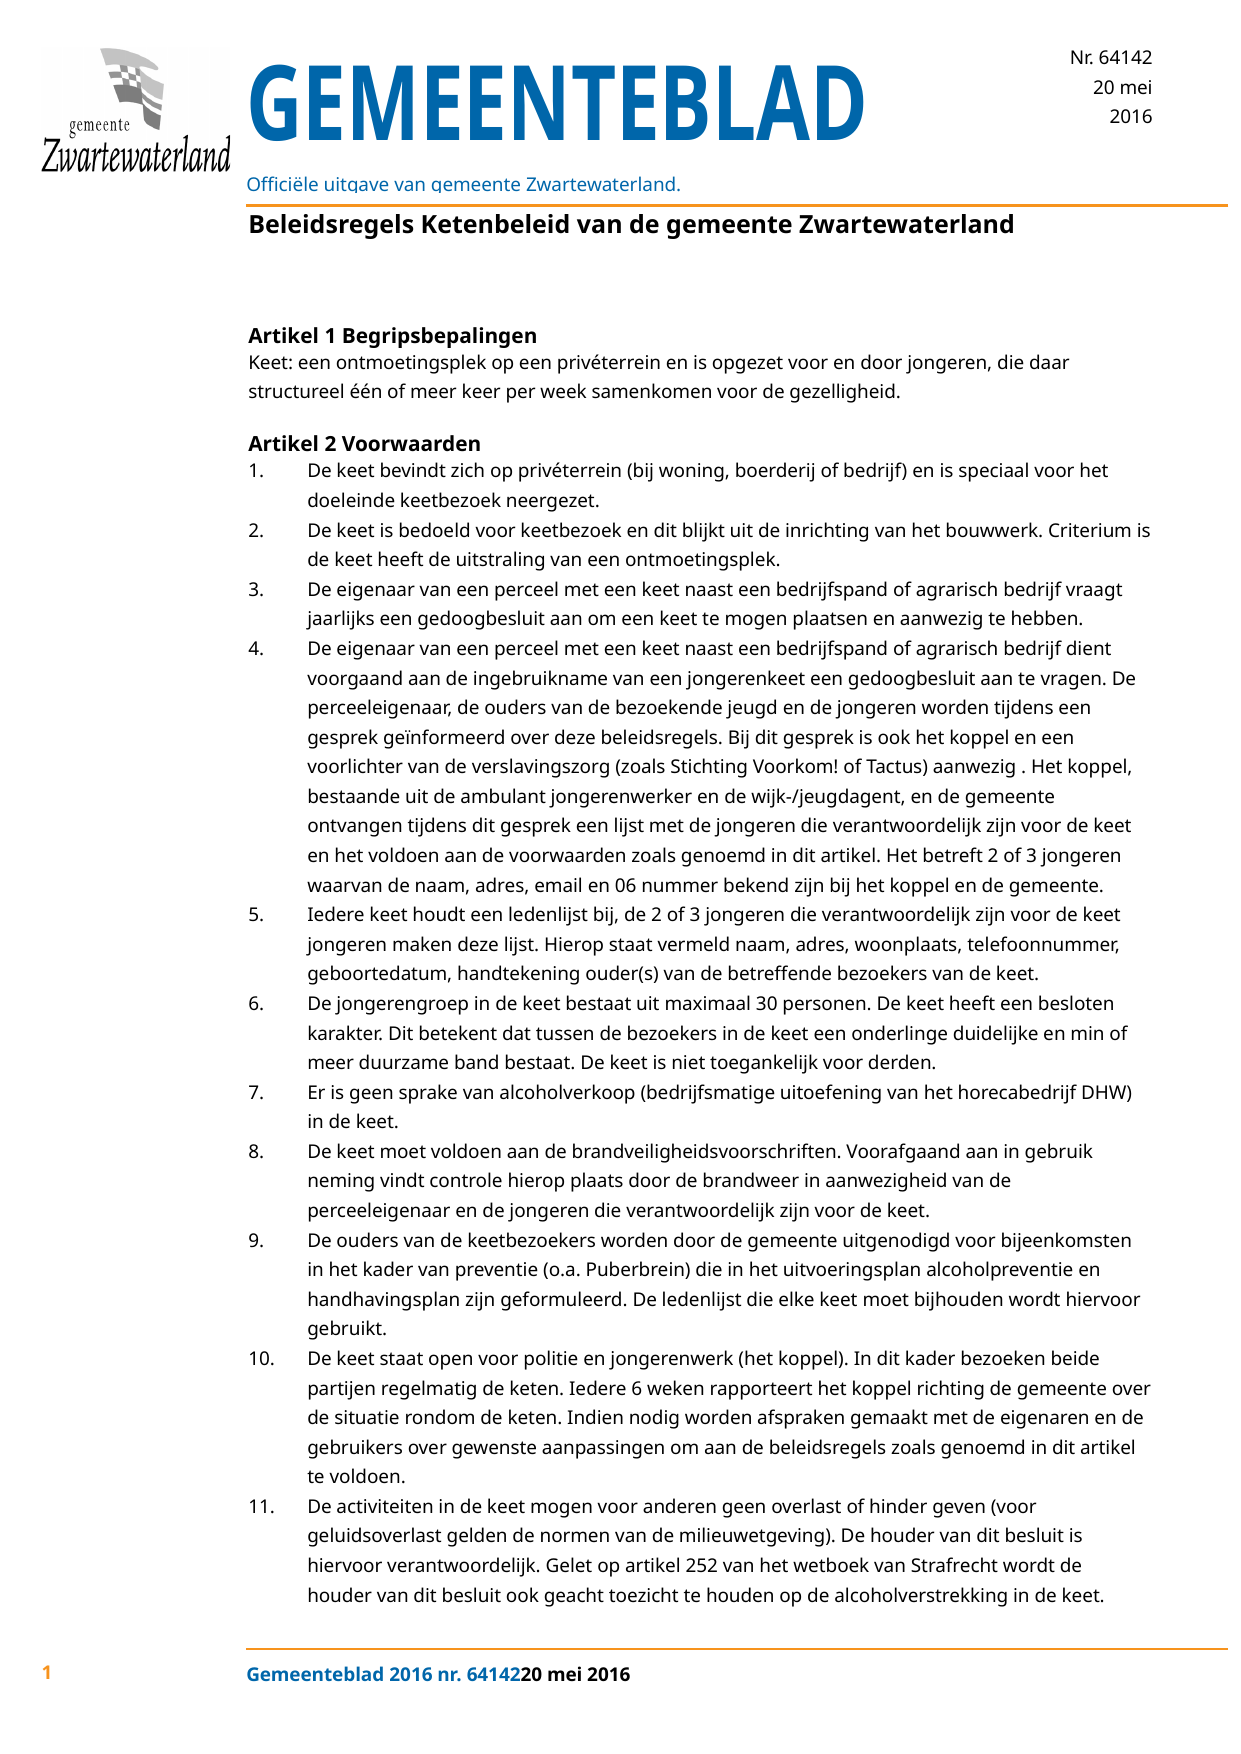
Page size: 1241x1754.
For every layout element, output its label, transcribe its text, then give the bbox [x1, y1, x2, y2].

list De keet moet voldoen aan de brandveiligheidsvoorschriften. Voorafgaand aan in gebruik neming vindt controle hierop plaats door de brandweer in aanwezigheid van de perceeleigenaar en de jongeren die verantwoordelijk zijn voor de keet. [248, 1138, 1152, 1223]
text Artikel 1 Begripsbepalingen [248, 321, 1152, 349]
list De eigenaar van een perceel met een keet naast een bedrijfspand of agrarisch bedrijf dient voorgaand aan de ingebruikname van een jongerenkeet een gedoogbesluit aan te vragen. De perceeleigenaar, de ouders van de bezoekende jeugd en de jongeren worden tijdens een gesprek geïnformeerd over deze beleidsregels. Bij dit gesprek is ook het koppel en een voorlichter van de verslavingszorg (zoals Stichting Voorkom! of Tactus) aanwezig . Het koppel, bestaande uit de ambulant jongerenwerker en de wijk-/jeugdagent, en de gemeente ontvangen tijdens dit gesprek een lijst met de jongeren die verantwoordelijk zijn voor de keet en het voldoen aan de voorwaarden zoals genoemd in dit artikel. Het betreft 2 of 3 jongeren waarvan de naam, adres, email en 06 nummer bekend zijn bij het koppel en de gemeente. [248, 635, 1152, 897]
list De jongerengroep in de keet bestaat uit maximaal 30 personen. De keet heeft een besloten karakter. Dit betekent dat tussen de bezoekers in de keet een onderlinge duidelijke en min of meer duurzame band bestaat. De keet is niet toegankelijk voor derden. [248, 990, 1152, 1075]
list De keet is bedoeld voor keetbezoek en dit blijkt uit de inrichting van het bouwwerk. Criterium is de keet heeft de uitstraling van een ontmoetingsplek. [248, 517, 1152, 572]
list De activiteiten in de keet mogen voor anderen geen overlast of hinder geven (voor geluidsoverlast gelden de normen van de milieuwetgeving). De houder van dit besluit is hiervoor verantwoordelijk. Gelet op artikel 252 van het wetboek van Strafrecht wordt de houder van dit besluit ook geacht toezicht te houden op de alcoholverstrekking in de keet. [248, 1493, 1152, 1607]
list De keet staat open voor politie en jongerenwerk (het koppel). In dit kader bezoeken beide partijen regelmatig de keten. Iedere 6 weken rapporteert het koppel richting de gemeente over de situatie rondom de keten. Indien nodig worden afspraken gemaakt met de eigenaren en de gebruikers over gewenste aanpassingen om aan de beleidsregels zoals genoemd in dit artikel te voldoen. [248, 1345, 1152, 1489]
text Keet: een ontmoetingsplek op een privéterrein en is opgezet voor en door jongeren, die daar structureel één of meer keer per week samenkomen voor de gezelligheid. [248, 349, 1152, 404]
list Iedere keet houdt een ledenlijst bij, de 2 of 3 jongeren die verantwoordelijk zijn voor de keet jongeren maken deze lijst. Hierop staat vermeld naam, adres, woonplaats, telefoonnummer, geboortedatum, handtekening ouder(s) van de betreffende bezoekers van de keet. [248, 901, 1152, 986]
text Artikel 2 Voorwaarden [248, 429, 1152, 458]
list De eigenaar van een perceel met een keet naast een bedrijfspand of agrarisch bedrijf vraagt jaarlijks een gedoogbesluit aan om een keet te mogen plaatsen en aanwezig te hebben. [248, 576, 1152, 631]
picture [41, 47, 231, 172]
list Er is geen sprake van alcoholverkoop (bedrijfsmatige uitoefening van het horecabedrijf DHW) in de keet. [248, 1079, 1152, 1134]
list De ouders van de keetbezoekers worden door de gemeente uitgenodigd voor bijeenkomsten in het kader van preventie (o.a. Puberbrein) die in het uitvoeringsplan alcoholpreventie en handhavingsplan zijn geformuleerd. De ledenlijst die elke keet moet bijhouden wordt hiervoor gebruikt. [248, 1227, 1152, 1341]
text Beleidsregels Ketenbeleid van de gemeente Zwartewaterland [248, 207, 1152, 241]
list De keet bevindt zich op privéterrein (bij woning, boerderij of bedrijf) en is speciaal voor het doeleinde keetbezoek neergezet. [248, 458, 1152, 513]
